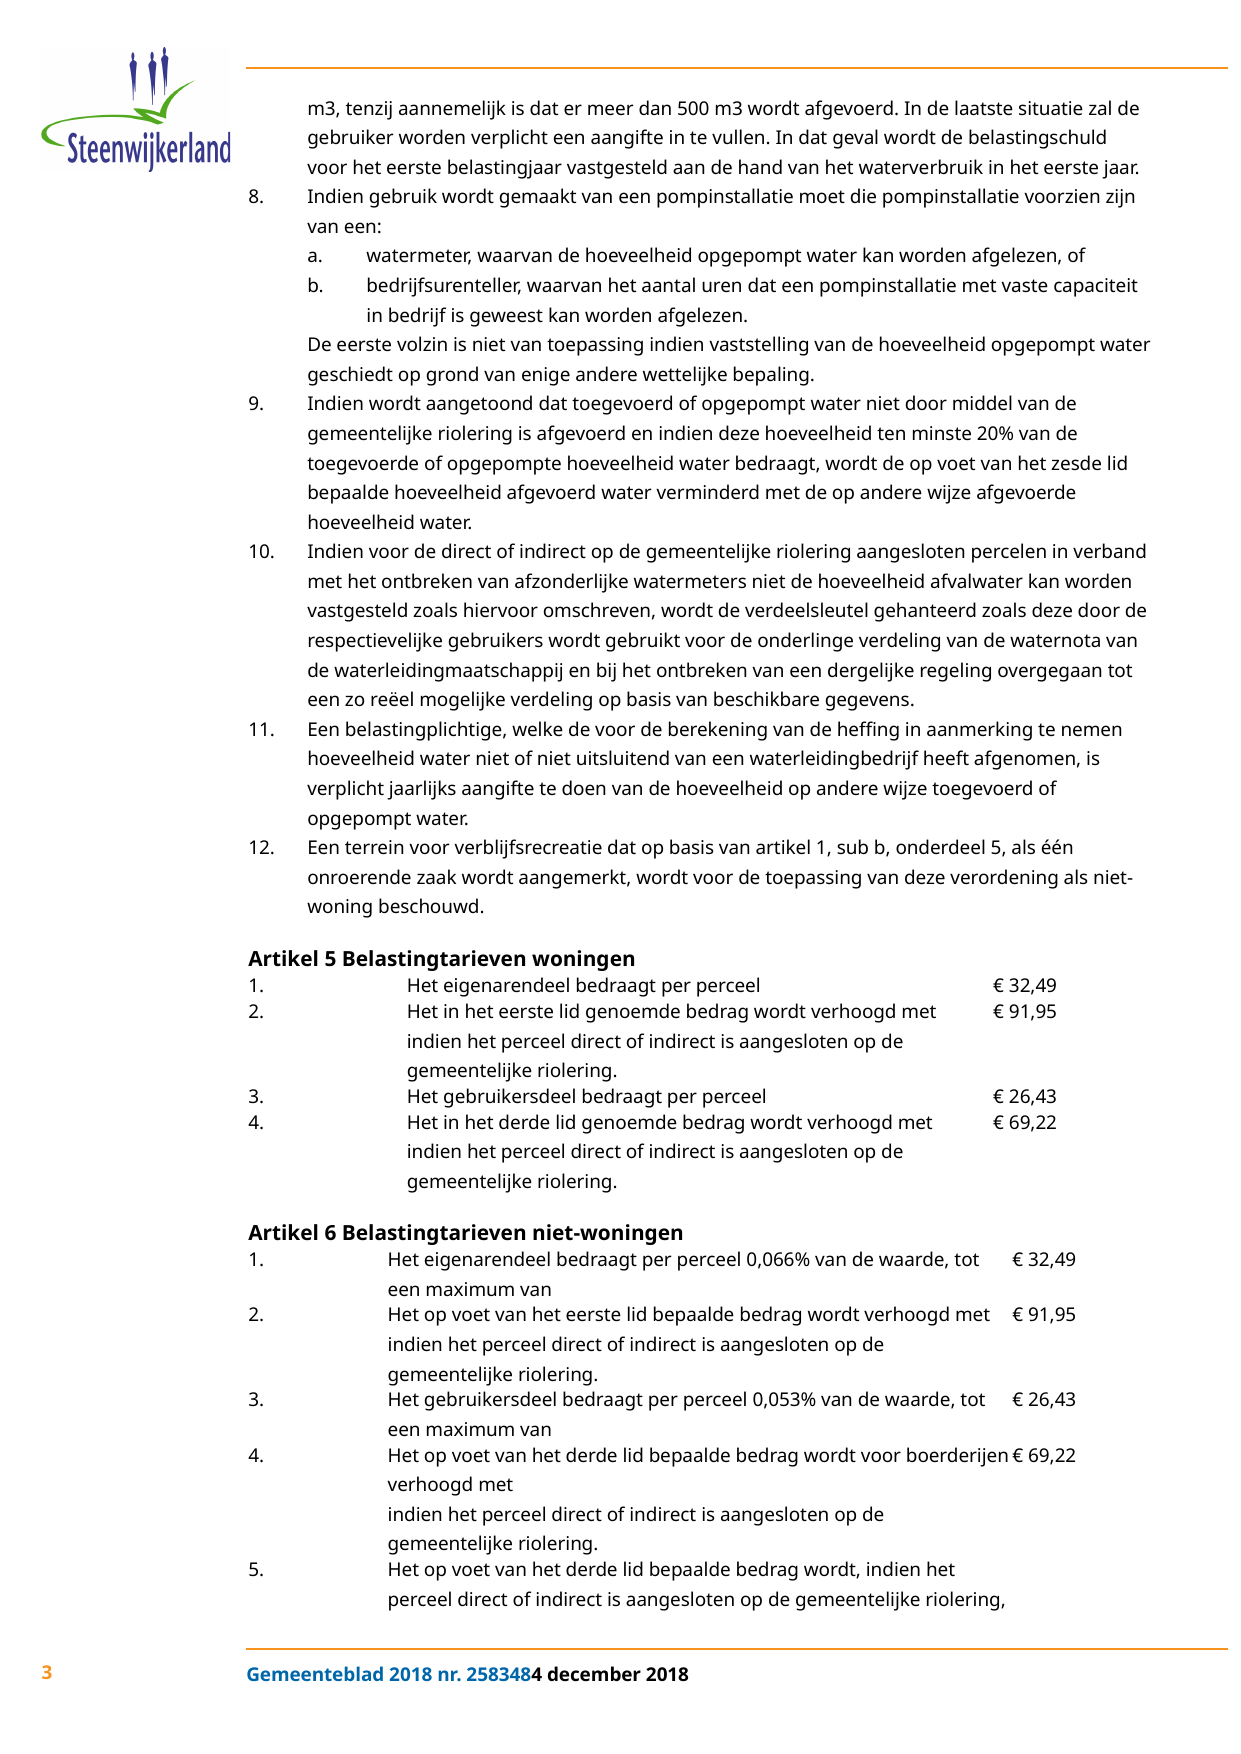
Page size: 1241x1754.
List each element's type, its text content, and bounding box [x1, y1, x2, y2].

list bedrijfsurenteller, waarvan het aantal uren dat een pompinstallatie met vaste capaciteit in bedrijf is geweest kan worden afgelezen. [307, 272, 1152, 328]
table_cell € 26,43 [993, 1083, 1152, 1109]
table_header € 32,49 [1012, 1246, 1152, 1302]
table_header 1. [248, 973, 407, 998]
list Een terrein voor verblijfsrecreatie dat op basis van artikel 1, sub b, onderdeel 5, als één onroerende zaak wordt aangemerkt, wordt voor de toepassing van deze verordening als niet-woning beschouwd. [248, 834, 1152, 919]
list m3, tenzij aannemelijk is dat er meer dan 500 m3 wordt afgevoerd. In de laatste situatie zal de gebruiker worden verplicht een aangifte in te vullen. In dat geval wordt de belastingschuld voor het eerste belastingjaar vastgesteld aan de hand van het waterverbruik in het eerste jaar. [248, 95, 1152, 180]
list Indien wordt aangetoond dat toegevoerd of opgepompt water niet door middel van de gemeentelijke riolering is afgevoerd en indien deze hoeveelheid ten minste 20% van de toegevoerde of opgepompte hoeveelheid water bedraagt, wordt de op voet van het zesde lid bepaalde hoeveelheid afgevoerd water verminderd met de op andere wijze afgevoerde hoeveelheid water. [248, 391, 1152, 535]
table_cell Het gebruikersdeel bedraagt per perceel 0,053% van de waarde, tot een maximum van [388, 1387, 1012, 1442]
list watermeter, waarvan de hoeveelheid opgepompt water kan worden afgelezen, of [307, 243, 1152, 268]
table_cell Het gebruikersdeel bedraagt per perceel [407, 1083, 993, 1109]
list Indien gebruik wordt gemaakt van een pompinstallatie moet die pompinstallatie voorzien zijn van een: [248, 183, 1152, 239]
table_cell Het in het eerste lid genoemde bedrag wordt verhoogd met indien het perceel direct of indirect is aangesloten op de gemeentelijke riolering. [407, 998, 993, 1083]
table_cell 3. [248, 1083, 407, 1109]
table_cell € 91,95 [993, 998, 1152, 1083]
text Artikel 5 Belastingtarieven woningen [248, 944, 1152, 972]
table_header € 32,49 [993, 973, 1152, 998]
list De eerste volzin is niet van toepassing indien vaststelling van de hoeveelheid opgepompt water geschiedt op grond van enige andere wettelijke bepaling. [248, 331, 1152, 387]
table_header 1. [248, 1246, 387, 1302]
table_cell 2. [248, 1302, 387, 1387]
table_cell Het op voet van het derde lid bepaalde bedrag wordt, indien het perceel direct of indirect is aangesloten op de gemeentelijke riolering, [388, 1556, 1012, 1612]
table_cell € 91,95 [1012, 1302, 1152, 1387]
table_cell € 69,22 [1012, 1442, 1152, 1556]
text Artikel 6 Belastingtarieven niet-woningen [248, 1218, 1152, 1246]
table_header Het eigenarendeel bedraagt per perceel 0,066% van de waarde, tot een maximum van [388, 1246, 1012, 1302]
table_cell € 69,22 [993, 1109, 1152, 1194]
table_cell 4. [248, 1442, 387, 1556]
table_cell € 26,43 [1012, 1387, 1152, 1442]
picture [41, 47, 231, 172]
table_cell 2. [248, 998, 407, 1083]
list Indien voor de direct of indirect op de gemeentelijke riolering aangesloten percelen in verband met het ontbreken van afzonderlijke watermeters niet de hoeveelheid afvalwater kan worden vastgesteld zoals hiervoor omschreven, wordt de verdeelsleutel gehanteerd zoals deze door de respectievelijke gebruikers wordt gebruikt voor de onderlinge verdeling van de waternota van de waterleidingmaatschappij en bij het ontbreken van een dergelijke regeling overgegaan tot een zo reëel mogelijke verdeling op basis van beschikbare gegevens. [248, 538, 1152, 712]
table_cell Het in het derde lid genoemde bedrag wordt verhoogd met indien het perceel direct of indirect is aangesloten op de gemeentelijke riolering. [407, 1109, 993, 1194]
table_header Het eigenarendeel bedraagt per perceel [407, 973, 993, 998]
list Een belastingplichtige, welke de voor de berekening van de heffing in aanmerking te nemen hoeveelheid water niet of niet uitsluitend van een waterleidingbedrijf heeft afgenomen, is verplicht jaarlijks aangifte te doen van de hoeveelheid op andere wijze toegevoerd of opgepompt water. [248, 716, 1152, 831]
table_cell 4. [248, 1109, 407, 1194]
table_cell [1012, 1556, 1152, 1612]
table_cell 5. [248, 1556, 387, 1612]
table_cell Het op voet van het eerste lid bepaalde bedrag wordt verhoogd met indien het perceel direct of indirect is aangesloten op de gemeentelijke riolering. [388, 1302, 1012, 1387]
table_cell 3. [248, 1387, 387, 1442]
table_cell Het op voet van het derde lid bepaalde bedrag wordt voor boerderijen verhoogd met indien het perceel direct of indirect is aangesloten op de gemeentelijke riolering. [388, 1442, 1012, 1556]
